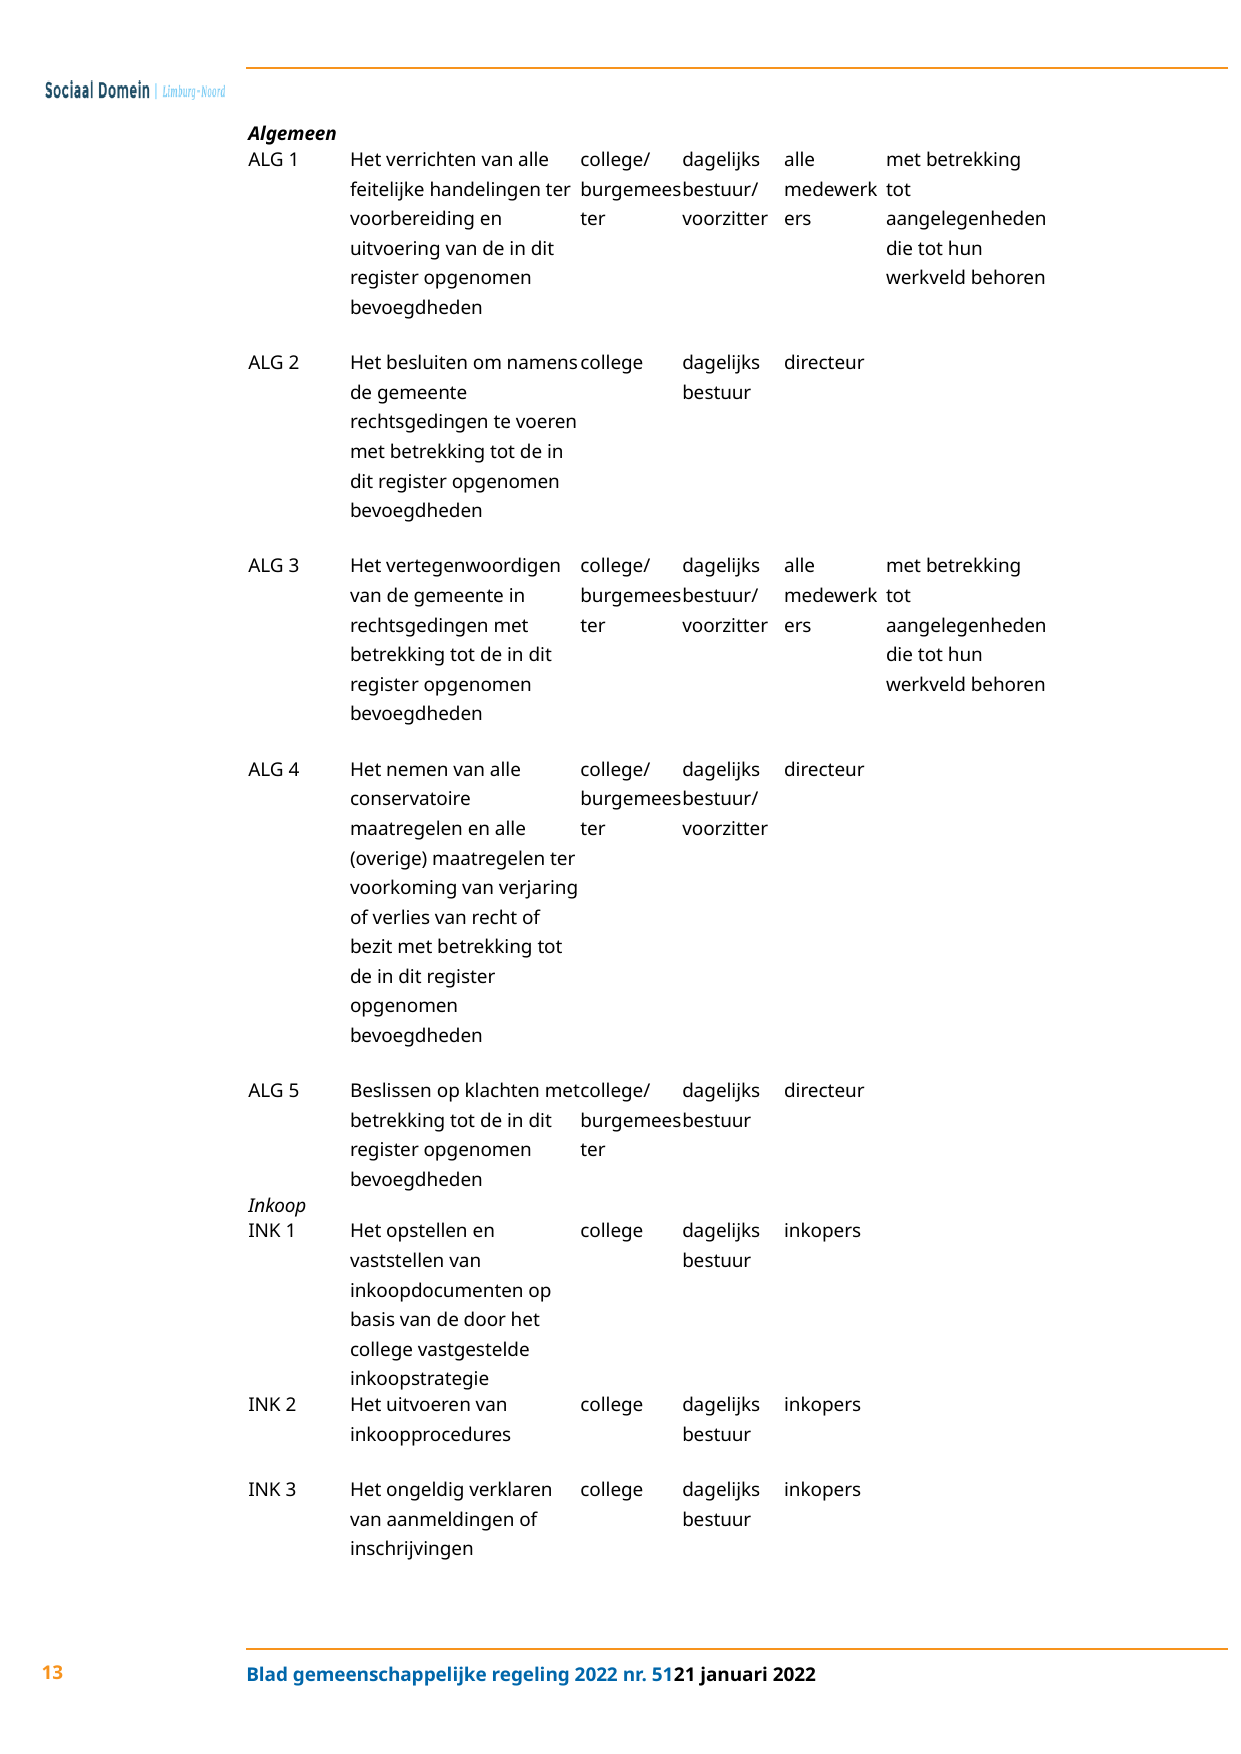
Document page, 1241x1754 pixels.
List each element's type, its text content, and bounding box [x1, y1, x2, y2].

table_cell directeur [784, 756, 886, 1077]
table_cell dagelijks bestuur [682, 1218, 784, 1391]
table_cell ALG 1 [248, 146, 350, 349]
table_cell Het verrichten van alle feitelijke handelingen ter voorbereiding en uitvoering van de in dit register opgenomen bevoegdheden [350, 146, 580, 349]
table_header [886, 95, 1050, 121]
table_cell Inkoop [248, 1192, 1152, 1218]
table_header [580, 95, 682, 121]
table_cell Het uitvoeren van inkoopprocedures [350, 1391, 580, 1476]
table_cell Het besluiten om namens de gemeente rechtsgedingen te voeren met betrekking tot de in dit register opgenomen bevoegdheden [350, 350, 580, 553]
table_cell INK 1 [248, 1218, 350, 1391]
picture [41, 47, 231, 172]
table_cell ALG 5 [248, 1078, 350, 1192]
table_cell dagelijks bestuur [682, 1476, 784, 1591]
table_cell directeur [784, 1078, 886, 1192]
table_cell college [580, 1476, 682, 1591]
table_header [350, 95, 580, 121]
table_cell inkopers [784, 1476, 886, 1591]
table_cell college/ burgemeester [580, 756, 682, 1077]
table_cell [886, 350, 1050, 553]
table_cell alle medewerkers [784, 146, 886, 349]
table_cell Het vertegenwoordigen van de gemeente in rechtsgedingen met betrekking tot de in dit register opgenomen bevoegdheden [350, 553, 580, 756]
table_cell inkopers [784, 1218, 886, 1391]
table_cell [886, 756, 1050, 1077]
table_cell dagelijks bestuur/ voorzitter [682, 553, 784, 756]
table_header [682, 95, 784, 121]
table_cell Het ongeldig verklaren van aanmeldingen of inschrijvingen [350, 1476, 580, 1591]
table_cell ALG 2 [248, 350, 350, 553]
table_cell college/ burgemeester [580, 553, 682, 756]
table_cell met betrekking tot aangelegenheden die tot hun werkveld behoren [886, 146, 1050, 349]
table_cell met betrekking tot aangelegenheden die tot hun werkveld behoren [886, 553, 1050, 756]
table_cell dagelijks bestuur/ voorzitter [682, 146, 784, 349]
table_cell [886, 1391, 1050, 1476]
table_cell college/ burgemeester [580, 146, 682, 349]
table_cell Algemeen [248, 121, 1152, 146]
table_cell dagelijks bestuur [682, 1391, 784, 1476]
table_cell college [580, 350, 682, 553]
table_cell dagelijks bestuur/ voorzitter [682, 756, 784, 1077]
table_cell [886, 1218, 1050, 1391]
table_cell [886, 1476, 1050, 1591]
table_cell INK 2 [248, 1391, 350, 1476]
table_cell directeur [784, 350, 886, 553]
table_cell college [580, 1391, 682, 1476]
table_cell alle medewerkers [784, 553, 886, 756]
table_cell dagelijks bestuur [682, 350, 784, 553]
table_cell dagelijks bestuur [682, 1078, 784, 1192]
table_cell ALG 4 [248, 756, 350, 1077]
table_header [248, 95, 350, 121]
table_cell Beslissen op klachten met betrekking tot de in dit register opgenomen bevoegdheden [350, 1078, 580, 1192]
table_cell Het nemen van alle conservatoire maatregelen en alle (overige) maatregelen ter voorkoming van verjaring of verlies van recht of bezit met betrekking tot de in dit register opgenomen bevoegdheden [350, 756, 580, 1077]
table_cell college [580, 1218, 682, 1391]
table_cell [886, 1078, 1050, 1192]
table_cell inkopers [784, 1391, 886, 1476]
table_header [784, 95, 886, 121]
table_cell INK 3 [248, 1476, 350, 1591]
table_cell Het opstellen en vaststellen van inkoopdocumenten op basis van de door het college vastgestelde inkoopstrategie [350, 1218, 580, 1391]
table_cell ALG 3 [248, 553, 350, 756]
table_cell college/ burgemeester [580, 1078, 682, 1192]
